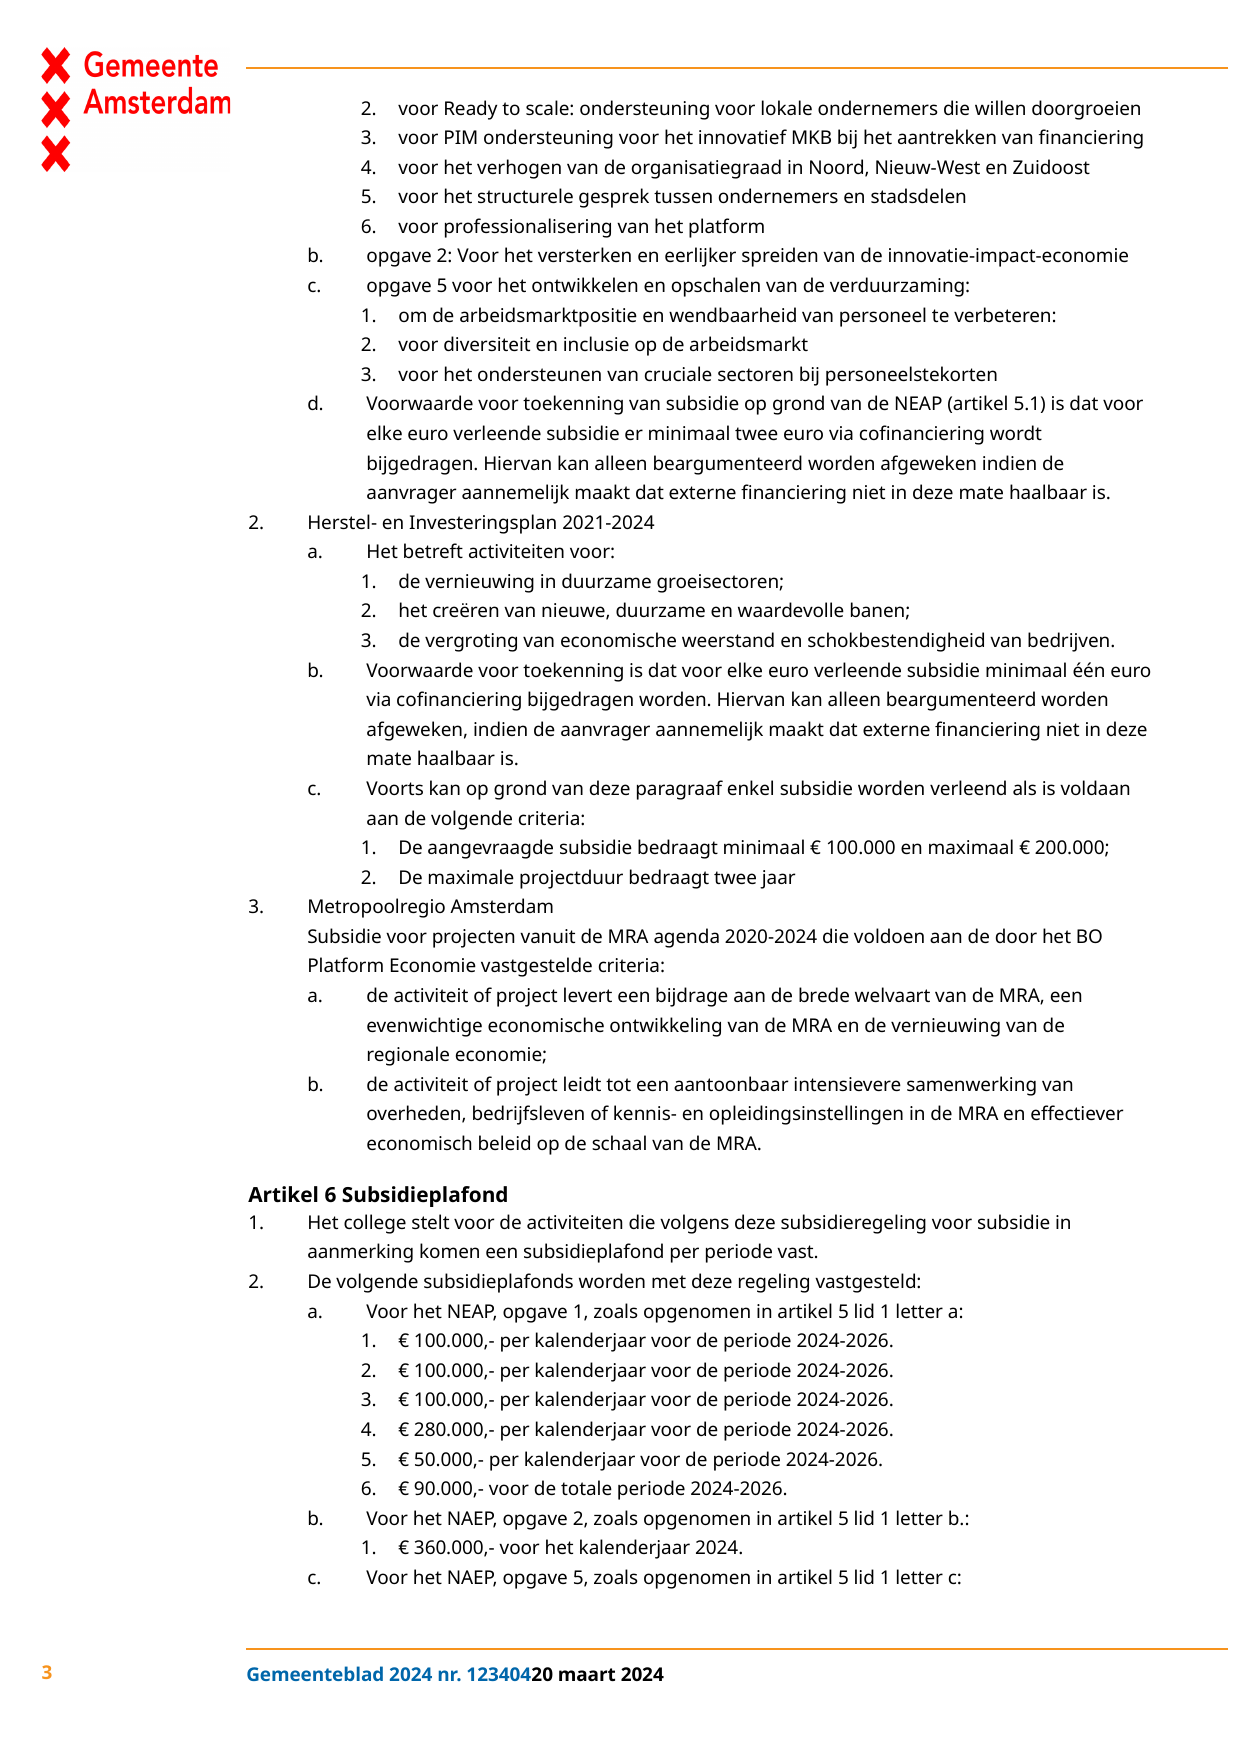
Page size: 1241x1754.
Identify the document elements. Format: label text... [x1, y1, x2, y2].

list de vergroting van economische weerstand en schokbestendigheid van bedrijven. [361, 627, 1152, 653]
list € 100.000,- per kalenderjaar voor de periode 2024-2026. [361, 1357, 1152, 1383]
list € 90.000,- voor de totale periode 2024-2026. [361, 1475, 1152, 1501]
list Het betreft activiteiten voor: [307, 538, 1152, 564]
text Artikel 6 Subsidieplafond [248, 1181, 1152, 1209]
list Voor het NEAP, opgave 1, zoals opgenomen in artikel 5 lid 1 letter a: [307, 1298, 1152, 1323]
list € 360.000,- voor het kalenderjaar 2024. [361, 1534, 1152, 1560]
list de activiteit of project leidt tot een aantoonbaar intensievere samenwerking van overheden, bedrijfsleven of kennis- en opleidingsinstellingen in de MRA en effectiever economisch beleid op de schaal van de MRA. [307, 1071, 1152, 1156]
list € 100.000,- per kalenderjaar voor de periode 2024-2026. [361, 1387, 1152, 1412]
list om de arbeidsmarktpositie en wendbaarheid van personeel te verbeteren: [361, 302, 1152, 328]
list Voor het NAEP, opgave 5, zoals opgenomen in artikel 5 lid 1 letter c: [307, 1564, 1152, 1590]
list € 100.000,- per kalenderjaar voor de periode 2024-2026. [361, 1327, 1152, 1353]
list De volgende subsidieplafonds worden met deze regeling vastgesteld: [248, 1268, 1152, 1294]
list Metropoolregio Amsterdam [248, 893, 1152, 919]
list De aangevraagde subsidie bedraagt minimaal € 100.000 en maximaal € 200.000; [361, 834, 1152, 860]
list Voorwaarde voor toekenning is dat voor elke euro verleende subsidie minimaal één euro via cofinanciering bijgedragen worden. Hiervan kan alleen beargumenteerd worden afgeweken, indien de aanvrager aannemelijk maakt dat externe financiering niet in deze mate haalbaar is. [307, 657, 1152, 771]
picture [41, 47, 231, 172]
list de activiteit of project levert een bijdrage aan de brede welvaart van de MRA, een evenwichtige economische ontwikkeling van de MRA en de vernieuwing van de regionale economie; [307, 982, 1152, 1067]
list De maximale projectduur bedraagt twee jaar [361, 864, 1152, 890]
list voor het verhogen van de organisatiegraad in Noord, Nieuw-West en Zuidoost [361, 154, 1152, 180]
list voor PIM ondersteuning voor het innovatief MKB bij het aantrekken van financiering [361, 124, 1152, 150]
list voor diversiteit en inclusie op de arbeidsmarkt [361, 331, 1152, 357]
list Voor het NAEP, opgave 2, zoals opgenomen in artikel 5 lid 1 letter b.: [307, 1505, 1152, 1531]
list opgave 5 voor het ontwikkelen en opschalen van de verduurzaming: [307, 272, 1152, 298]
list opgave 2: Voor het versterken en eerlijker spreiden van de innovatie-impact-economie [307, 243, 1152, 268]
list voor Ready to scale: ondersteuning voor lokale ondernemers die willen doorgroeien [361, 95, 1152, 121]
list voor professionalisering van het platform [361, 213, 1152, 239]
list € 50.000,- per kalenderjaar voor de periode 2024-2026. [361, 1446, 1152, 1471]
list het creëren van nieuwe, duurzame en waardevolle banen; [361, 598, 1152, 623]
list Subsidie voor projecten vanuit de MRA agenda 2020-2024 die voldoen aan de door het BO Platform Economie vastgestelde criteria: [248, 923, 1152, 978]
list voor het ondersteunen van cruciale sectoren bij personeelstekorten [361, 361, 1152, 387]
list Voorts kan op grond van deze paragraaf enkel subsidie worden verleend als is voldaan aan de volgende criteria: [307, 775, 1152, 831]
list Herstel- en Investeringsplan 2021-2024 [248, 509, 1152, 535]
list voor het structurele gesprek tussen ondernemers en stadsdelen [361, 183, 1152, 209]
list Voorwaarde voor toekenning van subsidie op grond van de NEAP (artikel 5.1) is dat voor elke euro verleende subsidie er minimaal twee euro via cofinanciering wordt bijgedragen. Hiervan kan alleen beargumenteerd worden afgeweken indien de aanvrager aannemelijk maakt dat externe financiering niet in deze mate haalbaar is. [307, 391, 1152, 505]
list de vernieuwing in duurzame groeisectoren; [361, 568, 1152, 594]
list € 280.000,- per kalenderjaar voor de periode 2024-2026. [361, 1416, 1152, 1442]
list Het college stelt voor de activiteiten die volgens deze subsidieregeling voor subsidie in aanmerking komen een subsidieplafond per periode vast. [248, 1209, 1152, 1264]
